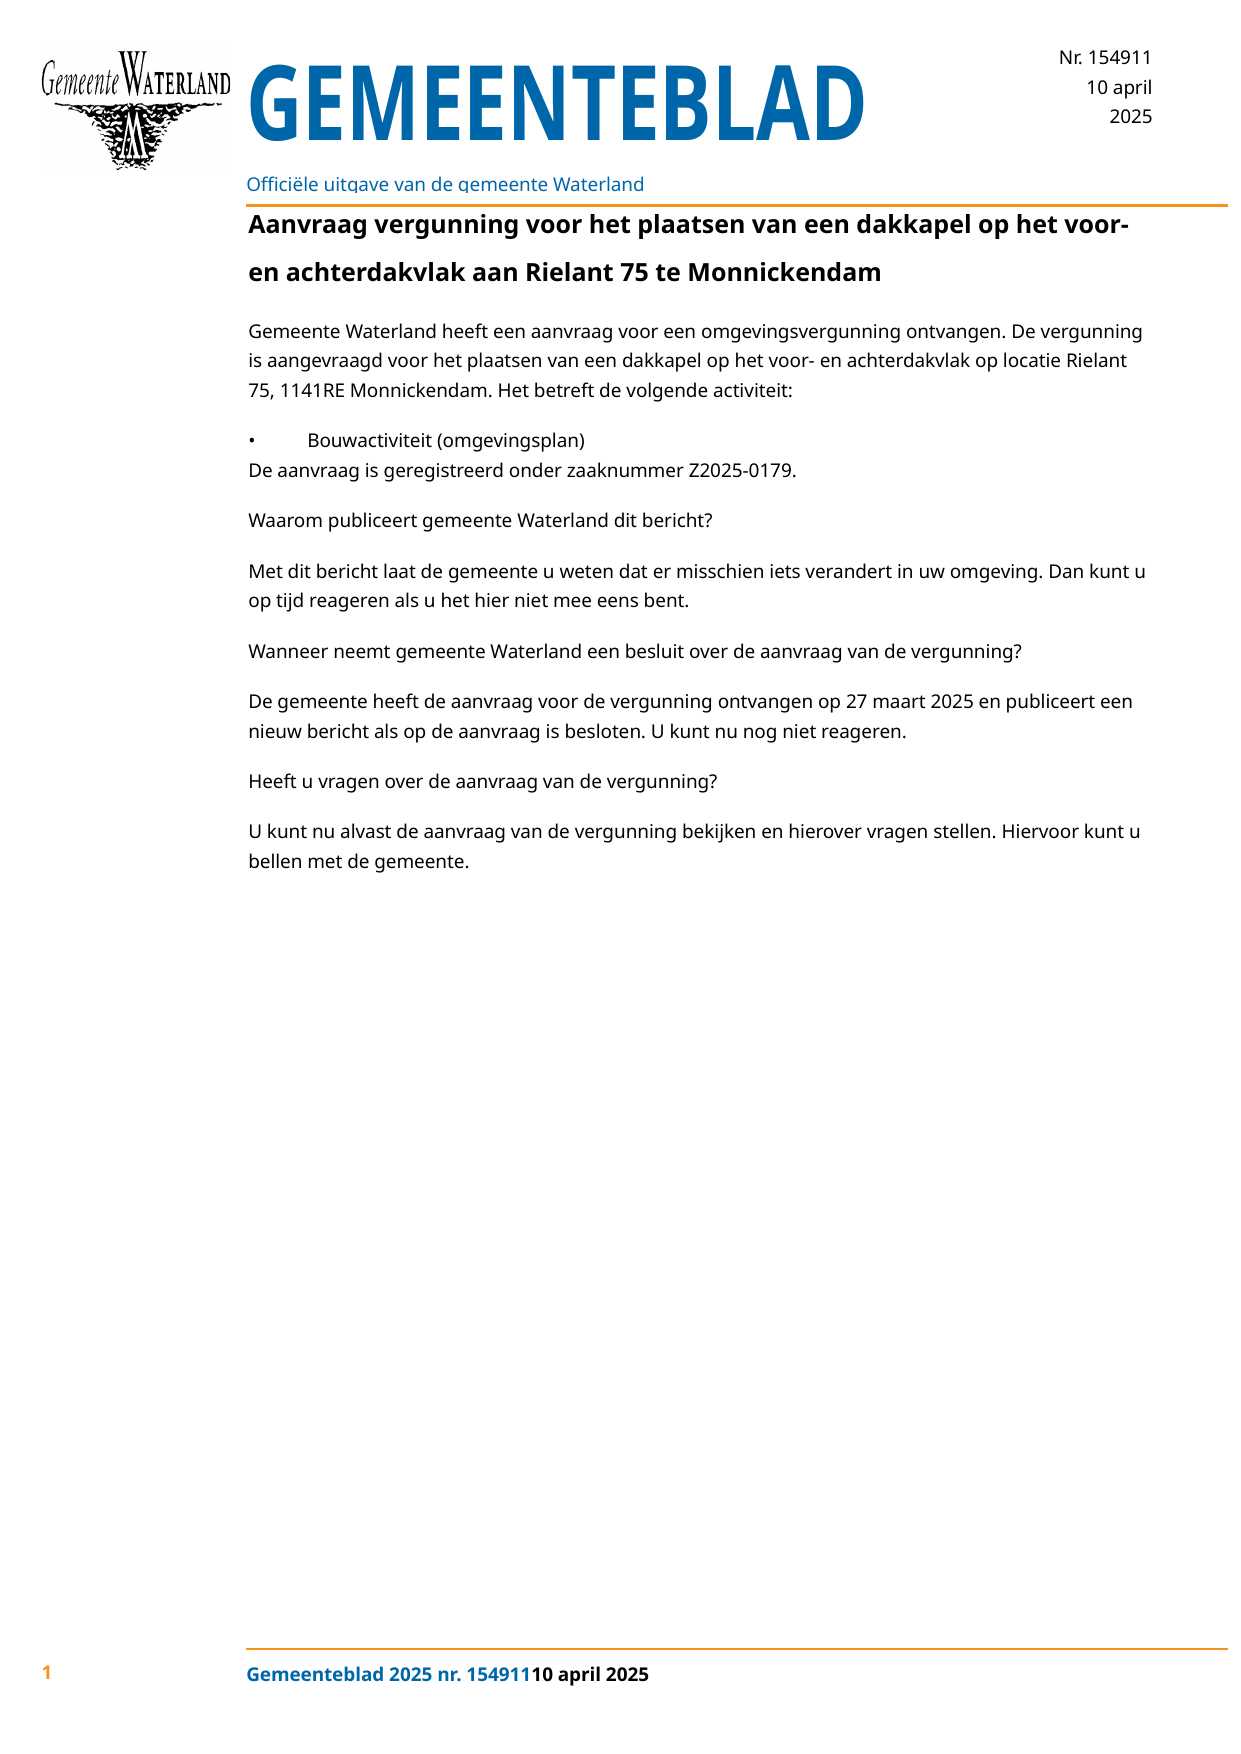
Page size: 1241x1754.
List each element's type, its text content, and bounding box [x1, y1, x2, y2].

text Gemeente Waterland heeft een aanvraag voor een omgevingsvergunning ontvangen. De vergunning is aangevraagd voor het plaatsen van een dakkapel op het voor- en achterdakvlak op locatie Rielant 75, 1141RE Monnickendam. Het betreft de volgende activiteit: [248, 318, 1152, 403]
text U kunt nu alvast de aanvraag van de vergunning bekijken en hierover vragen stellen. Hiervoor kunt u bellen met de gemeente. [248, 819, 1152, 874]
text Met dit bericht laat de gemeente u weten dat er misschien iets verandert in uw omgeving. Dan kunt u op tijd reageren als u het hier niet mee eens bent. [248, 558, 1152, 613]
text De gemeente heeft de aanvraag voor de vergunning ontvangen op 27 maart 2025 en publiceert een nieuw bericht als op de aanvraag is besloten. U kunt nu nog niet reageren. [248, 688, 1152, 744]
text Wanneer neemt gemeente Waterland een besluit over de aanvraag van de vergunning? [248, 638, 1152, 664]
text De aanvraag is geregistreerd onder zaaknummer Z2025-0179. [248, 457, 1152, 483]
text Waarom publiceert gemeente Waterland dit bericht? [248, 507, 1152, 533]
picture [41, 47, 231, 172]
text Heeft u vragen over de aanvraag van de vergunning? [248, 768, 1152, 794]
text Aanvraag vergunning voor het plaatsen van een dakkapel op het voor- en achterdakvlak aan Rielant 75 te Monnickendam [248, 207, 1152, 288]
list Bouwactiviteit (omgevingsplan) [248, 427, 1152, 453]
